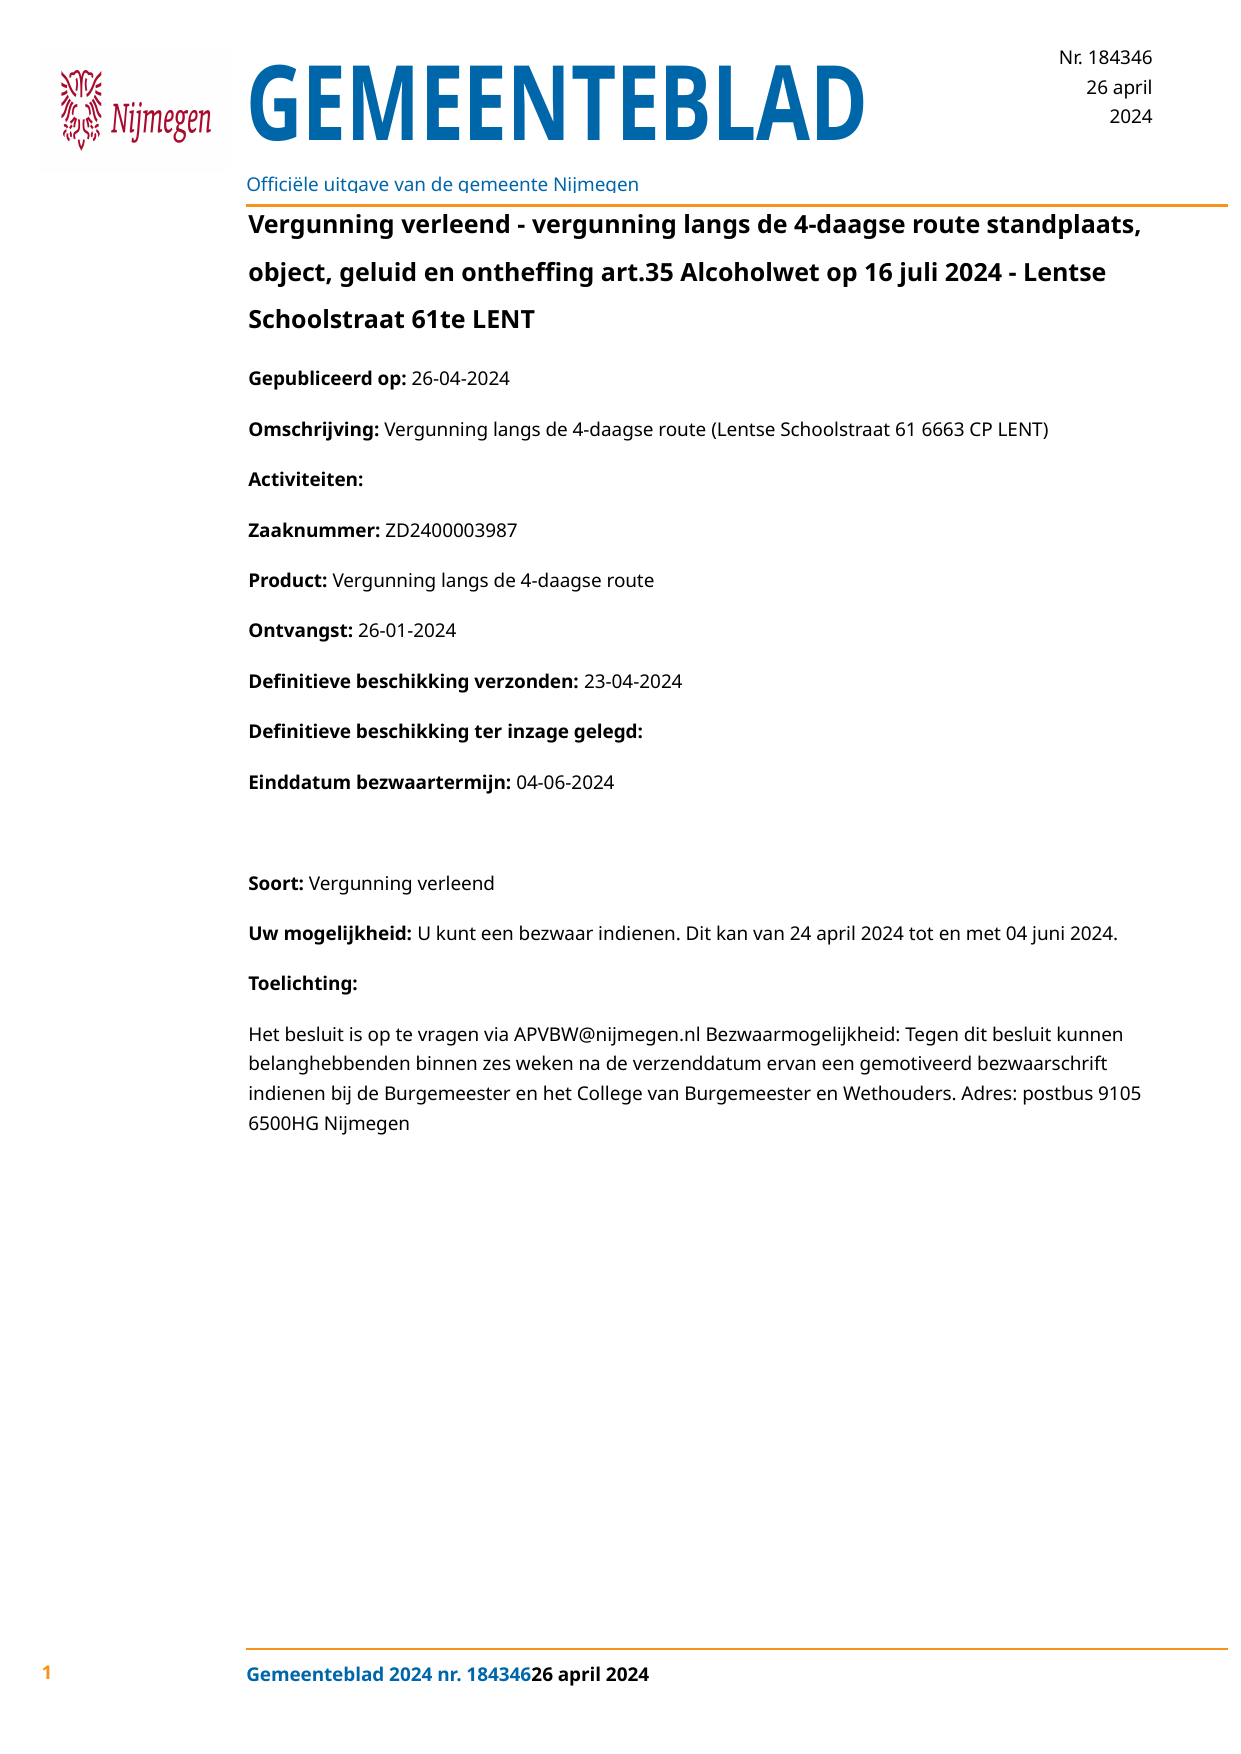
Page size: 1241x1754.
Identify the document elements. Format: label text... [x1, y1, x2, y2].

text Activiteiten: [248, 466, 1152, 492]
text Toelichting: [248, 971, 1152, 996]
text Gepubliceerd op: 26-04-2024 [248, 366, 1152, 391]
text Soort: Vergunning verleend [248, 870, 1152, 895]
text Het besluit is op te vragen via APVBW@nijmegen.nl Bezwaarmogelijkheid: Tegen dit besluit kunnen belanghebbenden binnen zes weken na de verzenddatum ervan een gemotiveerd bezwaarschrift indienen bij de Burgemeester en het College van Burgemeester en Wethouders. Adres: postbus 9105 6500HG Nijmegen [248, 1021, 1152, 1135]
text Product: Vergunning langs de 4-daagse route [248, 567, 1152, 593]
text Ontvangst: 26-01-2024 [248, 618, 1152, 643]
text Definitieve beschikking verzonden: 23-04-2024 [248, 668, 1152, 694]
text Zaaknummer: ZD2400003987 [248, 517, 1152, 542]
picture [41, 47, 231, 172]
text Omschrijving: Vergunning langs de 4-daagse route (Lentse Schoolstraat 61 6663 CP LENT) [248, 416, 1152, 442]
text Vergunning verleend - vergunning langs de 4-daagse route standplaats, object, geluid en ontheffing art.35 Alcoholwet op 16 juli 2024 - Lentse Schoolstraat 61te LENT [248, 207, 1152, 336]
text Uw mogelijkheid: U kunt een bezwaar indienen. Dit kan van 24 april 2024 tot en met 04 juni 2024. [248, 920, 1152, 946]
text Einddatum bezwaartermijn: 04-06-2024 [248, 769, 1152, 794]
text Definitieve beschikking ter inzage gelegd: [248, 718, 1152, 744]
